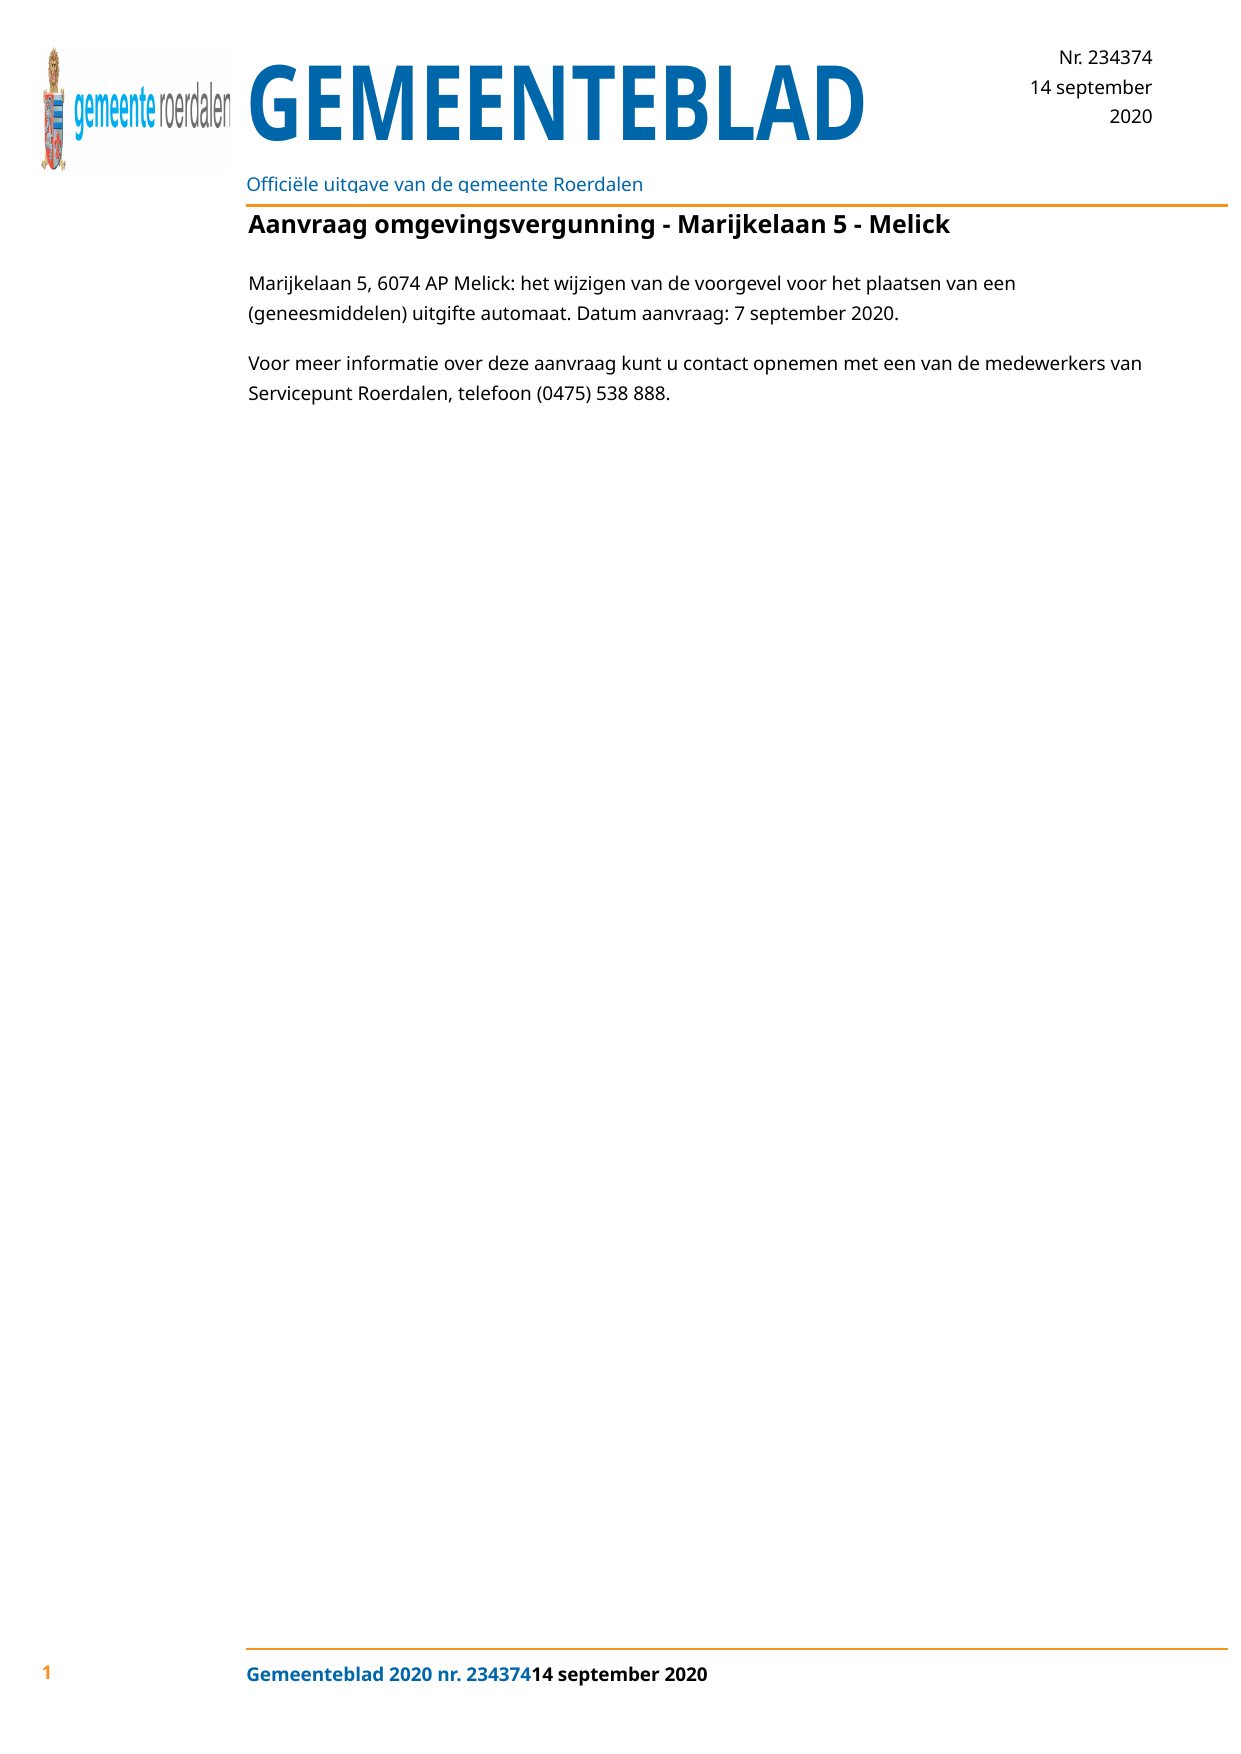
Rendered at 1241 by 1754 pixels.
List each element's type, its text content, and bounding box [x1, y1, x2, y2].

text Aanvraag omgevingsvergunning - Marijkelaan 5 - Melick [248, 207, 1152, 241]
text Marijkelaan 5, 6074 AP Melick: het wijzigen van de voorgevel voor het plaatsen van een (geneesmiddelen) uitgifte automaat. Datum aanvraag: 7 september 2020. [248, 270, 1152, 326]
picture [41, 47, 231, 172]
text Voor meer informatie over deze aanvraag kunt u contact opnemen met een van de medewerkers van Servicepunt Roerdalen, telefoon (0475) 538 888. [248, 350, 1152, 406]
